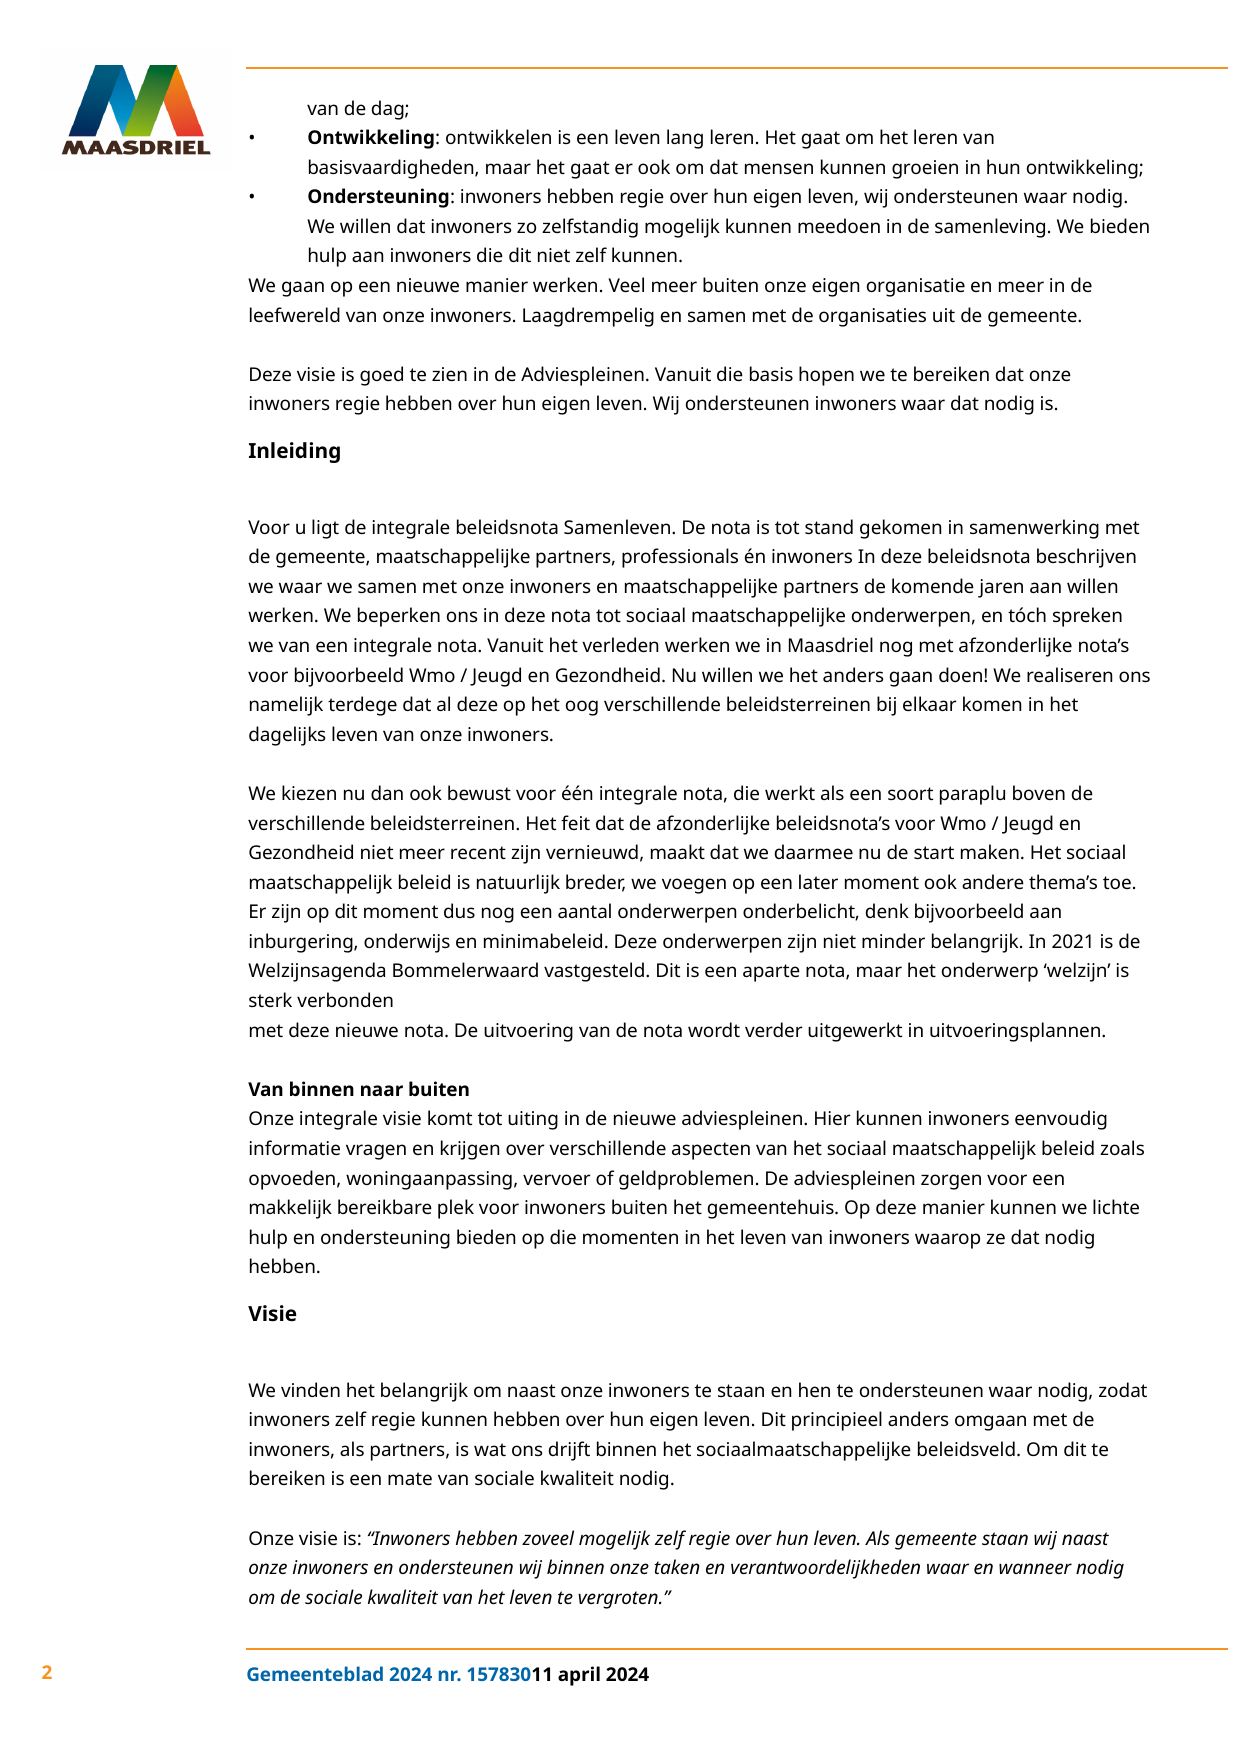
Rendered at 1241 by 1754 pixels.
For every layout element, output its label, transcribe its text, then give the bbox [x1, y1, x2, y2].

text Onze integrale visie komt tot uiting in de nieuwe adviespleinen. Hier kunnen inwoners eenvoudig informatie vragen en krijgen over verschillende aspecten van het sociaal maatschappelijk beleid zoals opvoeden, woningaanpassing, vervoer of geldproblemen. De adviespleinen zorgen voor een makkelijk bereikbare plek voor inwoners buiten het gemeentehuis. Op deze manier kunnen we lichte hulp en ondersteuning bieden op die momenten in het leven van inwoners waarop ze dat nodig hebben. [248, 1106, 1152, 1279]
text We kiezen nu dan ook bewust voor één integrale nota, die werkt als een soort paraplu boven de verschillende beleidsterreinen. Het feit dat de afzonderlijke beleidsnota’s voor Wmo / Jeugd en Gezondheid niet meer recent zijn vernieuwd, maakt dat we daarmee nu de start maken. Het sociaal maatschappelijk beleid is natuurlijk breder, we voegen op een later moment ook andere thema’s toe. Er zijn op dit moment dus nog een aantal onderwerpen onderbelicht, denk bijvoorbeeld aan inburgering, onderwijs en minimabeleid. Deze onderwerpen zijn niet minder belangrijk. In 2021 is de Welzijnsagenda Bommelerwaard vastgesteld. Dit is een aparte nota, maar het onderwerp ‘welzijn’ is sterk verbonden [248, 780, 1152, 1013]
list Ontwikkeling: ontwikkelen is een leven lang leren. Het gaat om het leren van basisvaardigheden, maar het gaat er ook om dat mensen kunnen groeien in hun ontwikkeling; [248, 124, 1152, 180]
text Onze visie is: “Inwoners hebben zoveel mogelijk zelf regie over hun leven. Als gemeente staan wij naast onze inwoners en ondersteunen wij binnen onze taken en verantwoordelijkheden waar en wanneer nodig om de sociale kwaliteit van het leven te vergroten.” [248, 1525, 1152, 1610]
text Inleiding [248, 436, 1152, 465]
text Visie [248, 1299, 1152, 1328]
text Voor u ligt de integrale beleidsnota Samenleven. De nota is tot stand gekomen in samenwerking met de gemeente, maatschappelijke partners, professionals én inwoners In deze beleidsnota beschrijven we waar we samen met onze inwoners en maatschappelijke partners de komende jaren aan willen werken. We beperken ons in deze nota tot sociaal maatschappelijke onderwerpen, en tóch spreken we van een integrale nota. Vanuit het verleden werken we in Maasdriel nog met afzonderlijke nota’s voor bijvoorbeeld Wmo / Jeugd en Gezondheid. Nu willen we het anders gaan doen! We realiseren ons namelijk terdege dat al deze op het oog verschillende beleidsterreinen bij elkaar komen in het dagelijks leven van onze inwoners. [248, 514, 1152, 747]
text Van binnen naar buiten [248, 1076, 1152, 1102]
picture [41, 47, 231, 172]
text Deze visie is goed te zien in de Adviespleinen. Vanuit die basis hopen we te bereiken dat onze inwoners regie hebben over hun eigen leven. Wij ondersteunen inwoners waar dat nodig is. [248, 361, 1152, 416]
text We vinden het belangrijk om naast onze inwoners te staan en hen te ondersteunen waar nodig, zodat inwoners zelf regie kunnen hebben over hun eigen leven. Dit principieel anders omgaan met de inwoners, als partners, is wat ons drijft binnen het sociaalmaatschappelijke beleidsveld. Om dit te bereiken is een mate van sociale kwaliteit nodig. [248, 1377, 1152, 1491]
text met deze nieuwe nota. De uitvoering van de nota wordt verder uitgewerkt in uitvoeringsplannen. [248, 1017, 1152, 1043]
list van de dag; [248, 95, 1152, 121]
text We gaan op een nieuwe manier werken. Veel meer buiten onze eigen organisatie en meer in de leefwereld van onze inwoners. Laagdrempelig en samen met de organisaties uit de gemeente. [248, 272, 1152, 328]
list Ondersteuning: inwoners hebben regie over hun eigen leven, wij ondersteunen waar nodig. We willen dat inwoners zo zelfstandig mogelijk kunnen meedoen in de samenleving. We bieden hulp aan inwoners die dit niet zelf kunnen. [248, 183, 1152, 268]
